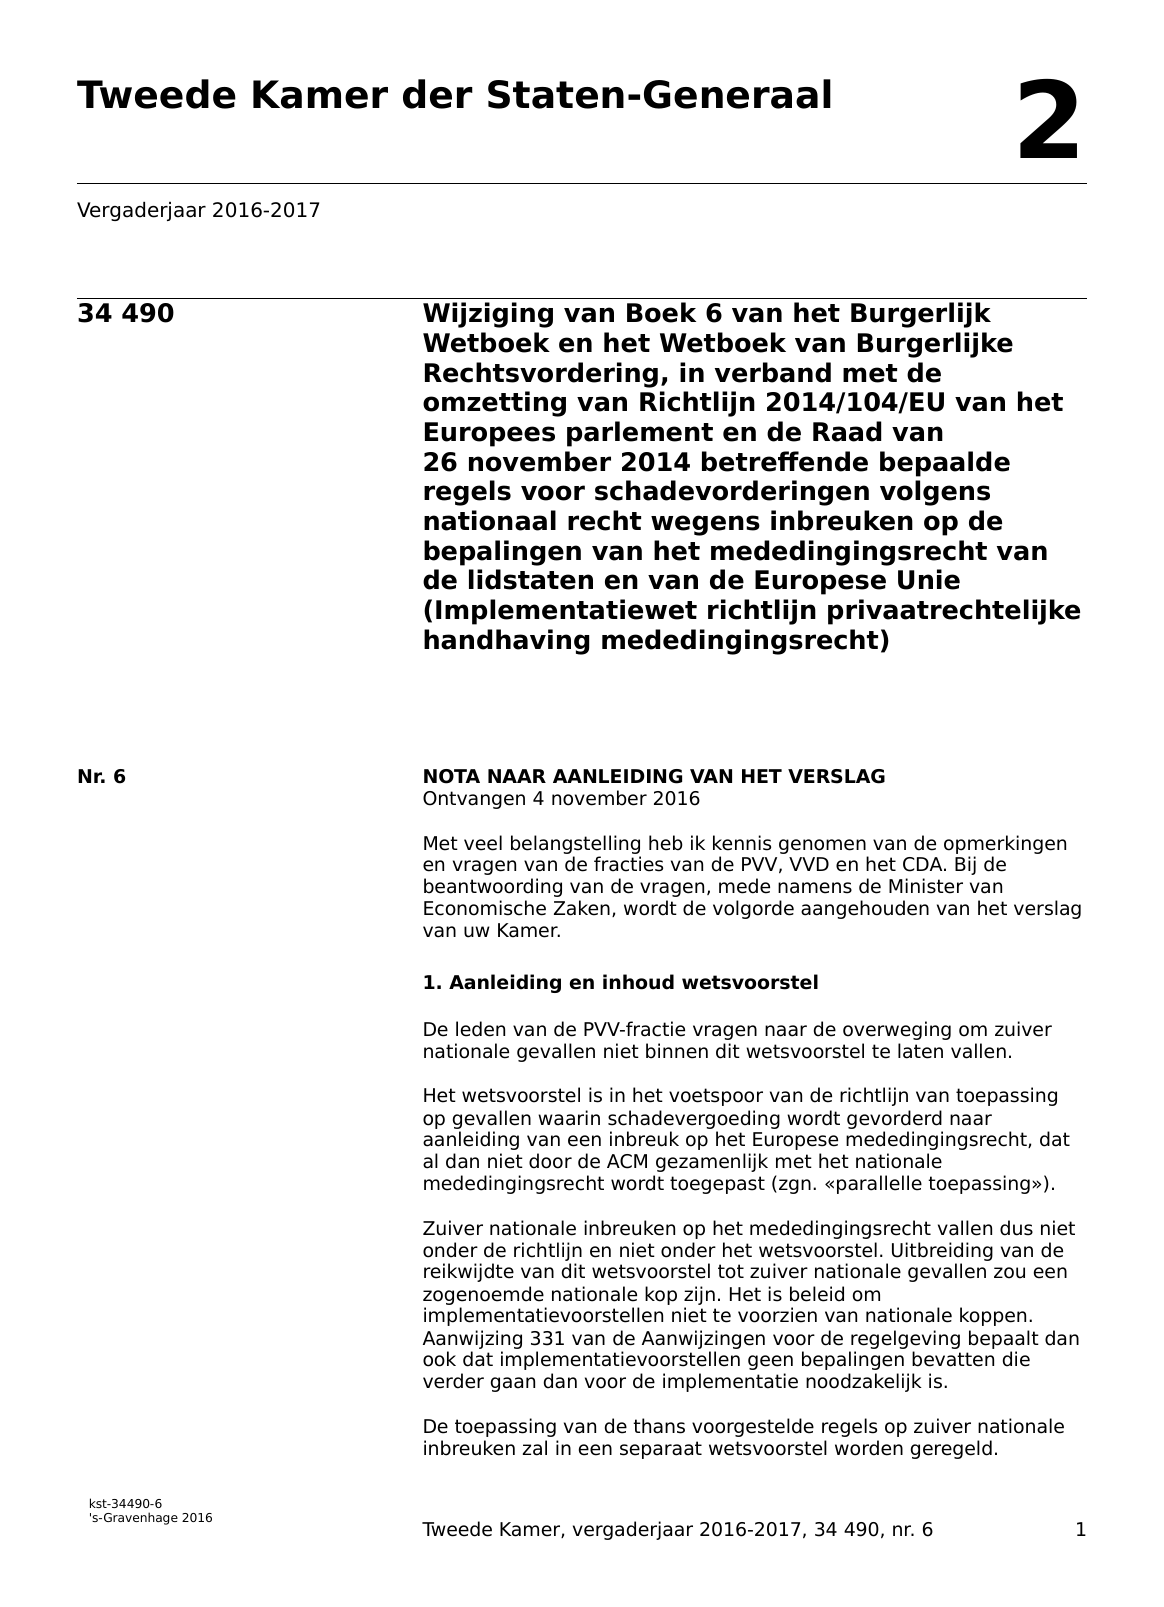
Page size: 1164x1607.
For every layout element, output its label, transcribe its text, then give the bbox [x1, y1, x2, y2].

text De leden van de PVV-fractie vragen naar de overweging om zuiver nationale gevallen niet binnen dit wetsvoorstel te laten vallen. [422, 1019, 1087, 1063]
table_cell Vergaderjaar 2016-2017 [77, 184, 1087, 298]
subtitle Nr. 6 NOTA NAAR AANLEIDING VAN HET VERSLAG [77, 766, 1087, 788]
subtitle 34 490 Wijziging van Boek 6 van het Burgerlijk Wetboek en het Wetboek van Burgerlijke Rechtsvordering, in verband met de omzetting van Richtlijn 2014/104/EU van het Europees parlement en de Raad van 26 november 2014 betreffende bepaalde regels voor schadevorderingen volgens nationaal recht wegens inbreuken op de bepalingen van het mededingingsrecht van de lidstaten en van de Europese Unie (Implementatiewet richtlijn privaatrechtelijke handhaving mededingingsrecht) [77, 299, 1087, 655]
text Zuiver nationale inbreuken op het mededingingsrecht vallen dus niet onder de richtlijn en niet onder het wetsvoorstel. Uitbreiding van de reikwijdte van dit wetsvoorstel tot zuiver nationale gevallen zou een zogenoemde nationale kop zijn. Het is beleid om implementatievoorstellen niet te voorzien van nationale koppen. Aanwijzing 331 van de Aanwijzingen voor de regelgeving bepaalt dan ook dat implementatievoorstellen geen bepalingen bevatten die verder gaan dan voor de implementatie noodzakelijk is. [422, 1217, 1087, 1393]
text 's-Gravenhage 2016 [88, 1511, 323, 1525]
text kst-34490-6 [88, 1497, 323, 1511]
text De toepassing van de thans voorgestelde regels op zuiver nationale inbreuken zal in een separaat wetsvoorstel worden geregeld. [422, 1416, 1087, 1459]
table_header Tweede Kamer der Staten-Generaal [77, 59, 886, 183]
text Ontvangen 4 november 2016 [422, 788, 1087, 810]
text Met veel belangstelling heb ik kennis genomen van de opmerkingen en vragen van de fracties van de PVV, VVD en het CDA. Bij de beantwoording van de vragen, mede namens de Minister van Economische Zaken, wordt de volgorde aangehouden van het verslag van uw Kamer. [422, 832, 1087, 942]
table_header 2 [886, 59, 1087, 183]
text Het wetsvoorstel is in het voetspoor van de richtlijn van toepassing op gevallen waarin schadevergoeding wordt gevorderd naar aanleiding van een inbreuk op het Europese mededingingsrecht, dat al dan niet door de ACM gezamenlijk met het nationale mededingingsrecht wordt toegepast (zgn. «parallelle toepassing»). [422, 1085, 1087, 1195]
subtitle 1. Aanleiding en inhoud wetsvoorstel [422, 972, 1087, 994]
